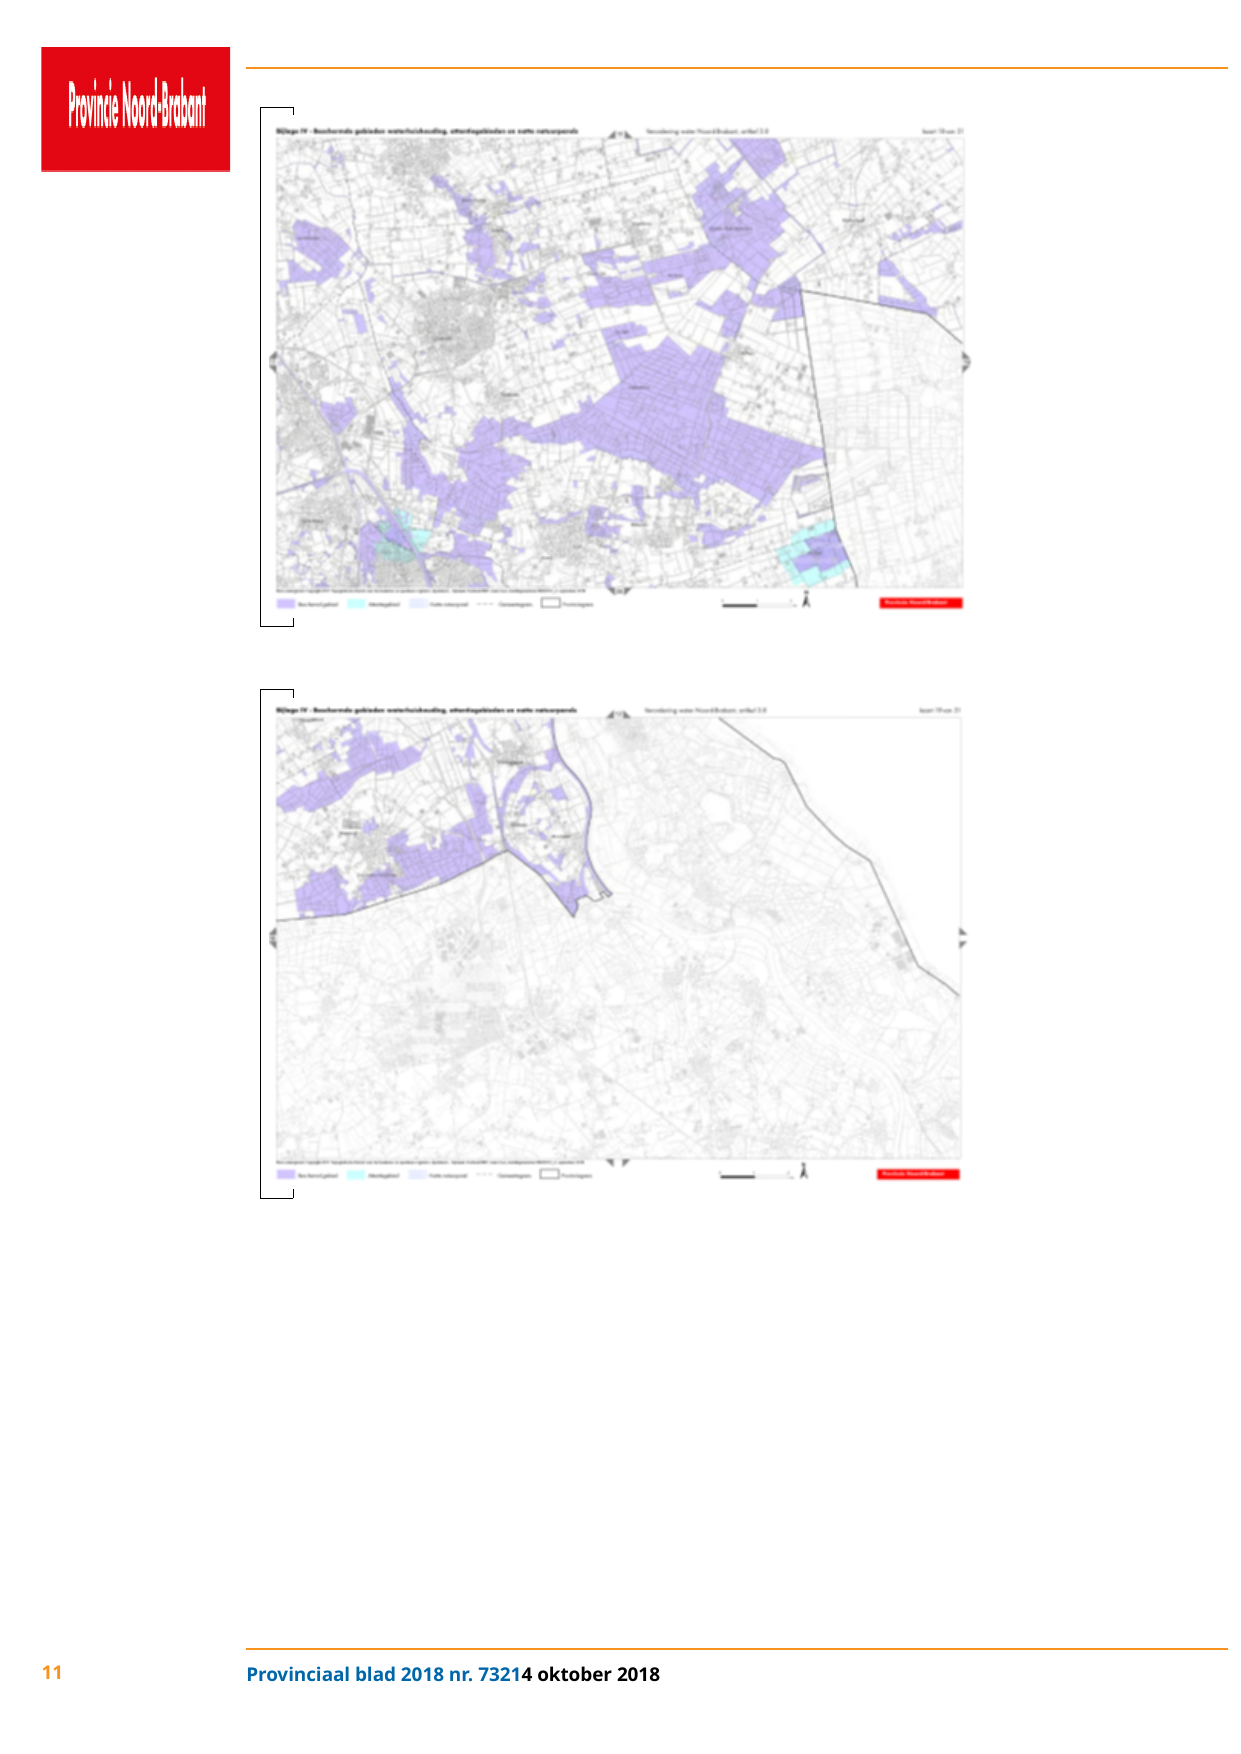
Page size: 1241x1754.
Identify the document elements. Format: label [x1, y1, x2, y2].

picture [268, 698, 978, 1189]
picture [268, 115, 978, 618]
picture [41, 47, 231, 172]
